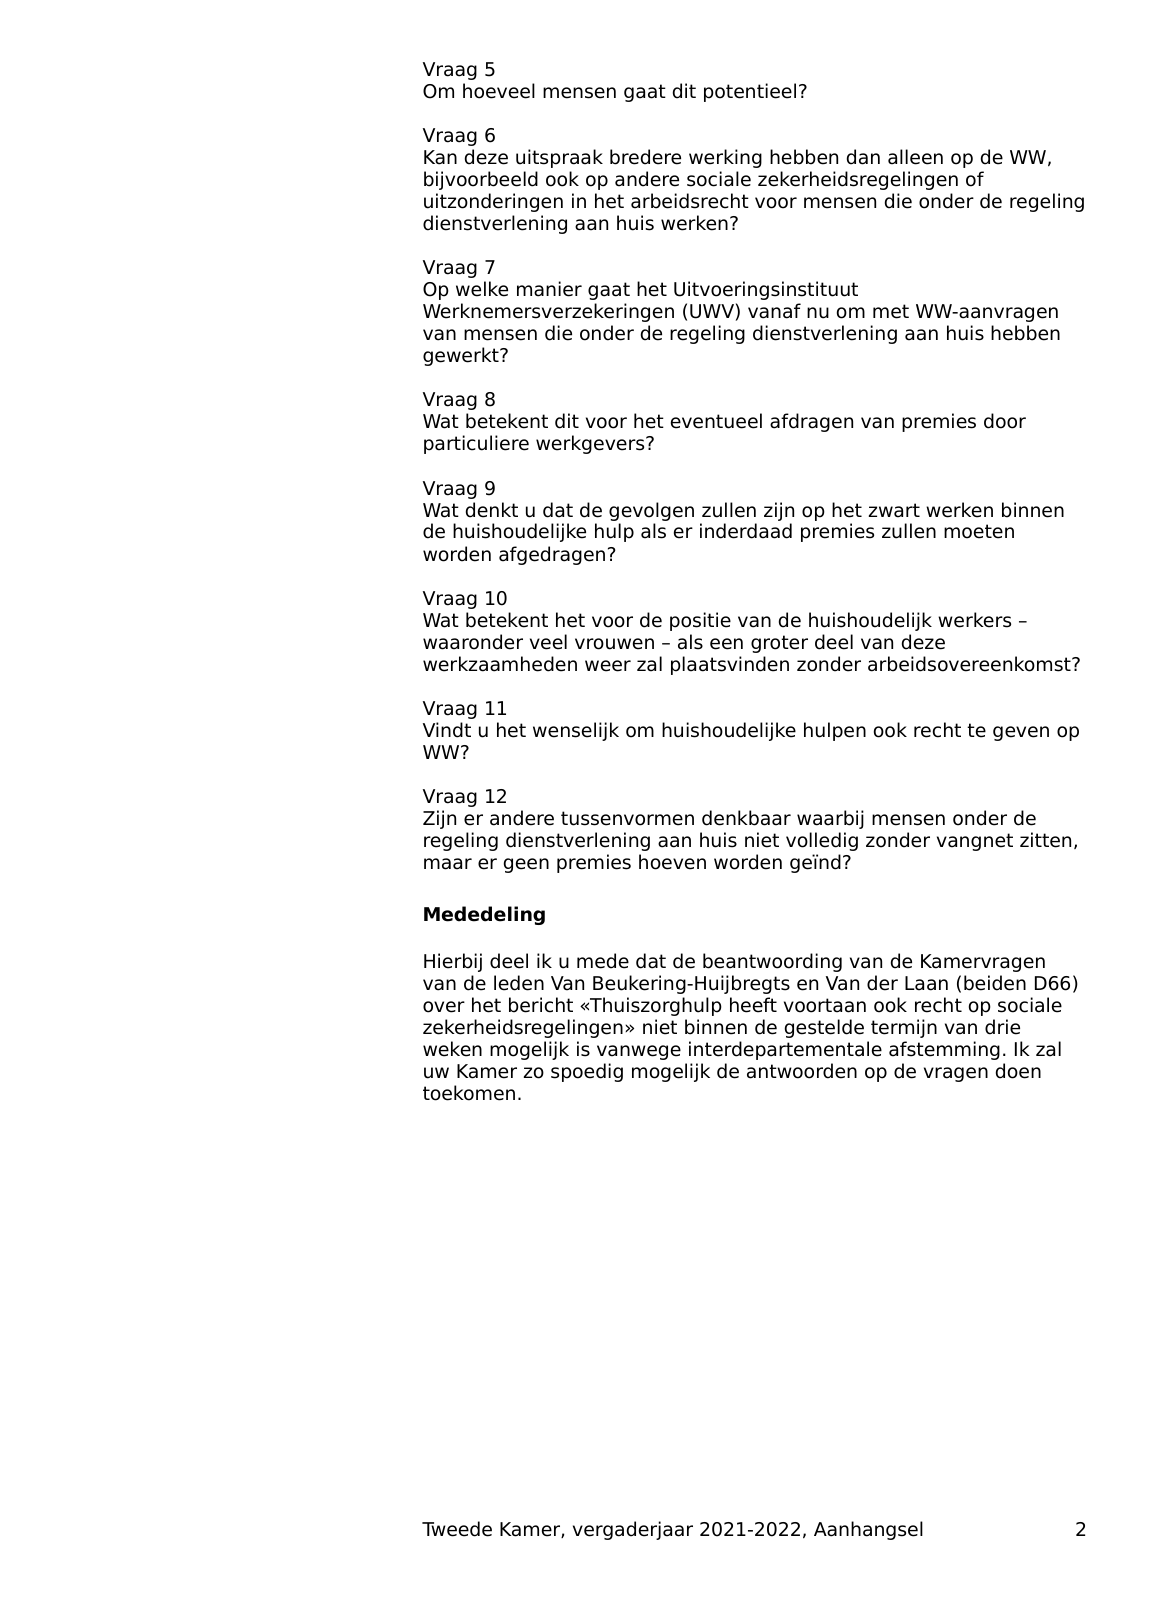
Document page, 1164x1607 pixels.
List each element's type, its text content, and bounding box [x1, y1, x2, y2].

text Vraag 10 [422, 588, 1087, 609]
text Wat denkt u dat de gevolgen zullen zijn op het zwart werken binnen de huishoudelijke hulp als er inderdaad premies zullen moeten worden afgedragen? [422, 499, 1087, 565]
text Vindt u het wenselijk om huishoudelijke hulpen ook recht te geven op WW? [422, 720, 1087, 764]
subtitle Mededeling [422, 904, 1087, 926]
text Vraag 8 [422, 389, 1087, 411]
text Hierbij deel ik u mede dat de beantwoording van de Kamervragen van de leden Van Beukering-Huijbregts en Van der Laan (beiden D66) over het bericht «Thuiszorghulp heeft voortaan ook recht op sociale zekerheidsregelingen» niet binnen de gestelde termijn van drie weken mogelijk is vanwege interdepartementale afstemming. Ik zal uw Kamer zo spoedig mogelijk de antwoorden op de vragen doen toekomen. [422, 951, 1087, 1104]
text Vraag 11 [422, 698, 1087, 720]
text Vraag 7 [422, 257, 1087, 279]
text Om hoeveel mensen gaat dit potentieel? [422, 81, 1087, 103]
text Vraag 6 [422, 125, 1087, 147]
text Kan deze uitspraak bredere werking hebben dan alleen op de WW, bijvoorbeeld ook op andere sociale zekerheidsregelingen of uitzonderingen in het arbeidsrecht voor mensen die onder de regeling dienstverlening aan huis werken? [422, 147, 1087, 235]
text Vraag 12 [422, 786, 1087, 808]
text Wat betekent dit voor het eventueel afdragen van premies door particuliere werkgevers? [422, 411, 1087, 455]
text Vraag 5 [422, 59, 1087, 81]
text Vraag 9 [422, 477, 1087, 499]
text Op welke manier gaat het Uitvoeringsinstituut Werknemersverzekeringen (UWV) vanaf nu om met WW-aanvragen van mensen die onder de regeling dienstverlening aan huis hebben gewerkt? [422, 279, 1087, 367]
text Zijn er andere tussenvormen denkbaar waarbij mensen onder de regeling dienstverlening aan huis niet volledig zonder vangnet zitten, maar er geen premies hoeven worden geïnd? [422, 808, 1087, 874]
text Wat betekent het voor de positie van de huishoudelijk werkers – waaronder veel vrouwen – als een groter deel van deze werkzaamheden weer zal plaatsvinden zonder arbeidsovereenkomst? [422, 609, 1087, 676]
